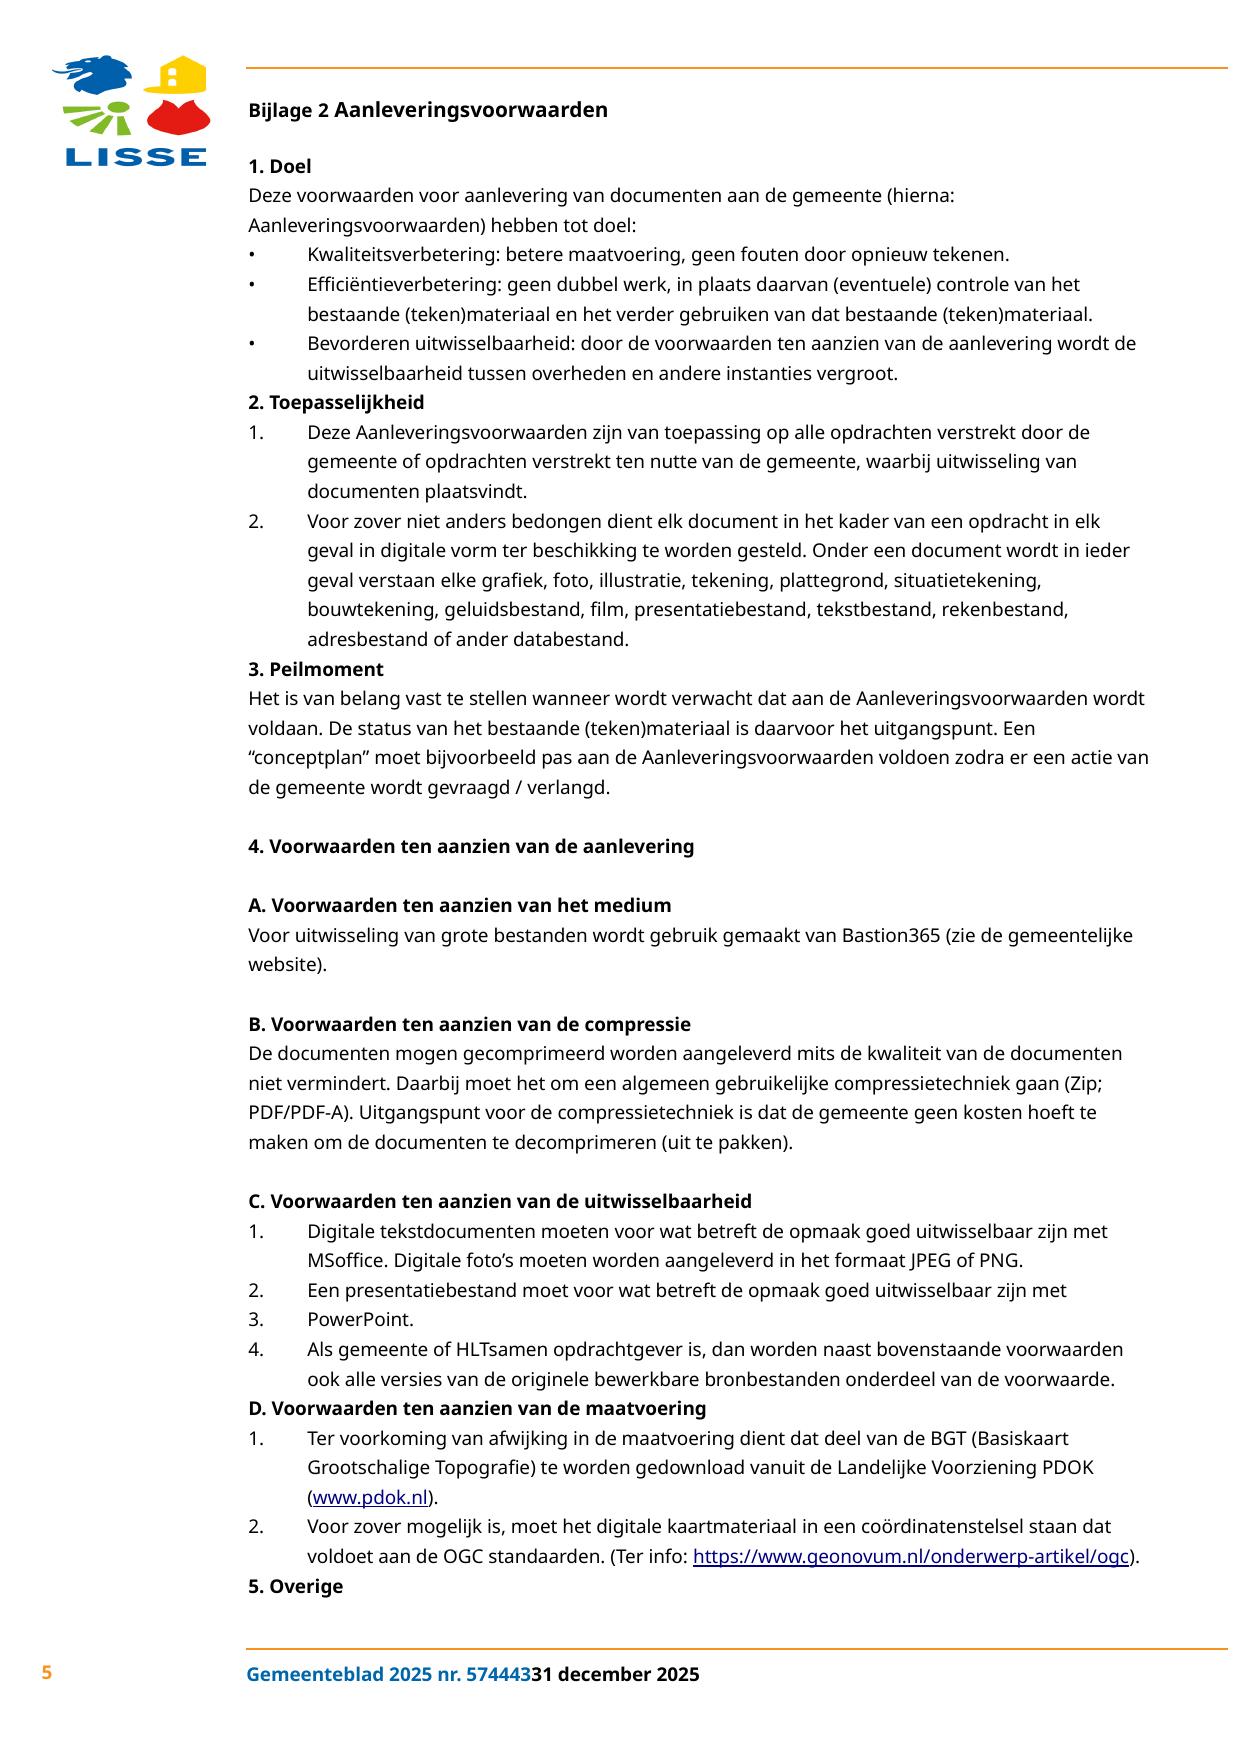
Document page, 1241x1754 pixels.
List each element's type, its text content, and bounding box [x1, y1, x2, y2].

list PowerPoint. [248, 1307, 1152, 1332]
text Bijlage 2 Aanleveringsvoorwaarden [248, 95, 1152, 123]
list Voor zover mogelijk is, moet het digitale kaartmateriaal in een coördinatenstelsel staan dat voldoet aan de OGC standaarden. (Ter info: https://www.geonovum.nl/onderwerp-artikel/ogc). [248, 1514, 1152, 1569]
text 4. Voorwaarden ten aanzien van de aanlevering [248, 833, 1152, 859]
list Ter voorkoming van afwijking in de maatvoering dient dat deel van de BGT (Basiskaart Grootschalige Topografie) te worden gedownload vanuit de Landelijke Voorziening PDOK (www.pdok.nl). [248, 1425, 1152, 1510]
text D. Voorwaarden ten aanzien van de maatvoering [248, 1395, 1152, 1421]
list Kwaliteitsverbetering: betere maatvoering, geen fouten door opnieuw tekenen. [248, 242, 1152, 267]
text 2. Toepasselijkheid [248, 389, 1152, 415]
list Deze Aanleveringsvoorwaarden zijn van toepassing op alle opdrachten verstrekt door de gemeente of opdrachten verstrekt ten nutte van de gemeente, waarbij uitwisseling van documenten plaatsvindt. [248, 419, 1152, 504]
list Als gemeente of HLTsamen opdrachtgever is, dan worden naast bovenstaande voorwaarden ook alle versies van de originele bewerkbare bronbestanden onderdeel van de voorwaarde. [248, 1336, 1152, 1392]
text De documenten mogen gecomprimeerd worden aangeleverd mits de kwaliteit van de documenten niet vermindert. Daarbij moet het om een algemeen gebruikelijke compressietechniek gaan (Zip; [248, 1040, 1152, 1096]
list Efficiëntieverbetering: geen dubbel werk, in plaats daarvan (eventuele) controle van het bestaande (teken)materiaal en het verder gebruiken van dat bestaande (teken)materiaal. [248, 271, 1152, 327]
text Deze voorwaarden voor aanlevering van documenten aan de gemeente (hierna: [248, 182, 1152, 208]
list Een presentatiebestand moet voor wat betreft de opmaak goed uitwisselbaar zijn met [248, 1277, 1152, 1303]
picture [41, 47, 231, 172]
text Aanleveringsvoorwaarden) hebben tot doel: [248, 212, 1152, 238]
list Digitale tekstdocumenten moeten voor wat betreft de opmaak goed uitwisselbaar zijn met MSoffice. Digitale foto’s moeten worden aangeleverd in het formaat JPEG of PNG. [248, 1218, 1152, 1273]
text B. Voorwaarden ten aanzien van de compressie [248, 1011, 1152, 1037]
text PDF/PDF-A). Uitgangspunt voor de compressietechniek is dat de gemeente geen kosten hoeft te maken om de documenten te decomprimeren (uit te pakken). [248, 1099, 1152, 1155]
text C. Voorwaarden ten aanzien van de uitwisselbaarheid [248, 1188, 1152, 1214]
text 5. Overige [248, 1573, 1152, 1599]
text 3. Peilmoment [248, 656, 1152, 682]
list Voor zover niet anders bedongen dient elk document in het kader van een opdracht in elk geval in digitale vorm ter beschikking te worden gesteld. Onder een document wordt in ieder geval verstaan elke grafiek, foto, illustratie, tekening, plattegrond, situatietekening, bouwtekening, geluidsbestand, film, presentatiebestand, tekstbestand, rekenbestand, adresbestand of ander databestand. [248, 508, 1152, 652]
text A. Voorwaarden ten aanzien van het medium [248, 892, 1152, 918]
text 1. Doel [248, 153, 1152, 179]
text Voor uitwisseling van grote bestanden wordt gebruik gemaakt van Bastion365 (zie de gemeentelijke website). [248, 922, 1152, 977]
text Het is van belang vast te stellen wanneer wordt verwacht dat aan de Aanleveringsvoorwaarden wordt voldaan. De status van het bestaande (teken)materiaal is daarvoor het uitgangspunt. Een “conceptplan” moet bijvoorbeeld pas aan de Aanleveringsvoorwaarden voldoen zodra er een actie van de gemeente wordt gevraagd / verlangd. [248, 685, 1152, 800]
list Bevorderen uitwisselbaarheid: door de voorwaarden ten aanzien van de aanlevering wordt de uitwisselbaarheid tussen overheden en andere instanties vergroot. [248, 330, 1152, 386]
